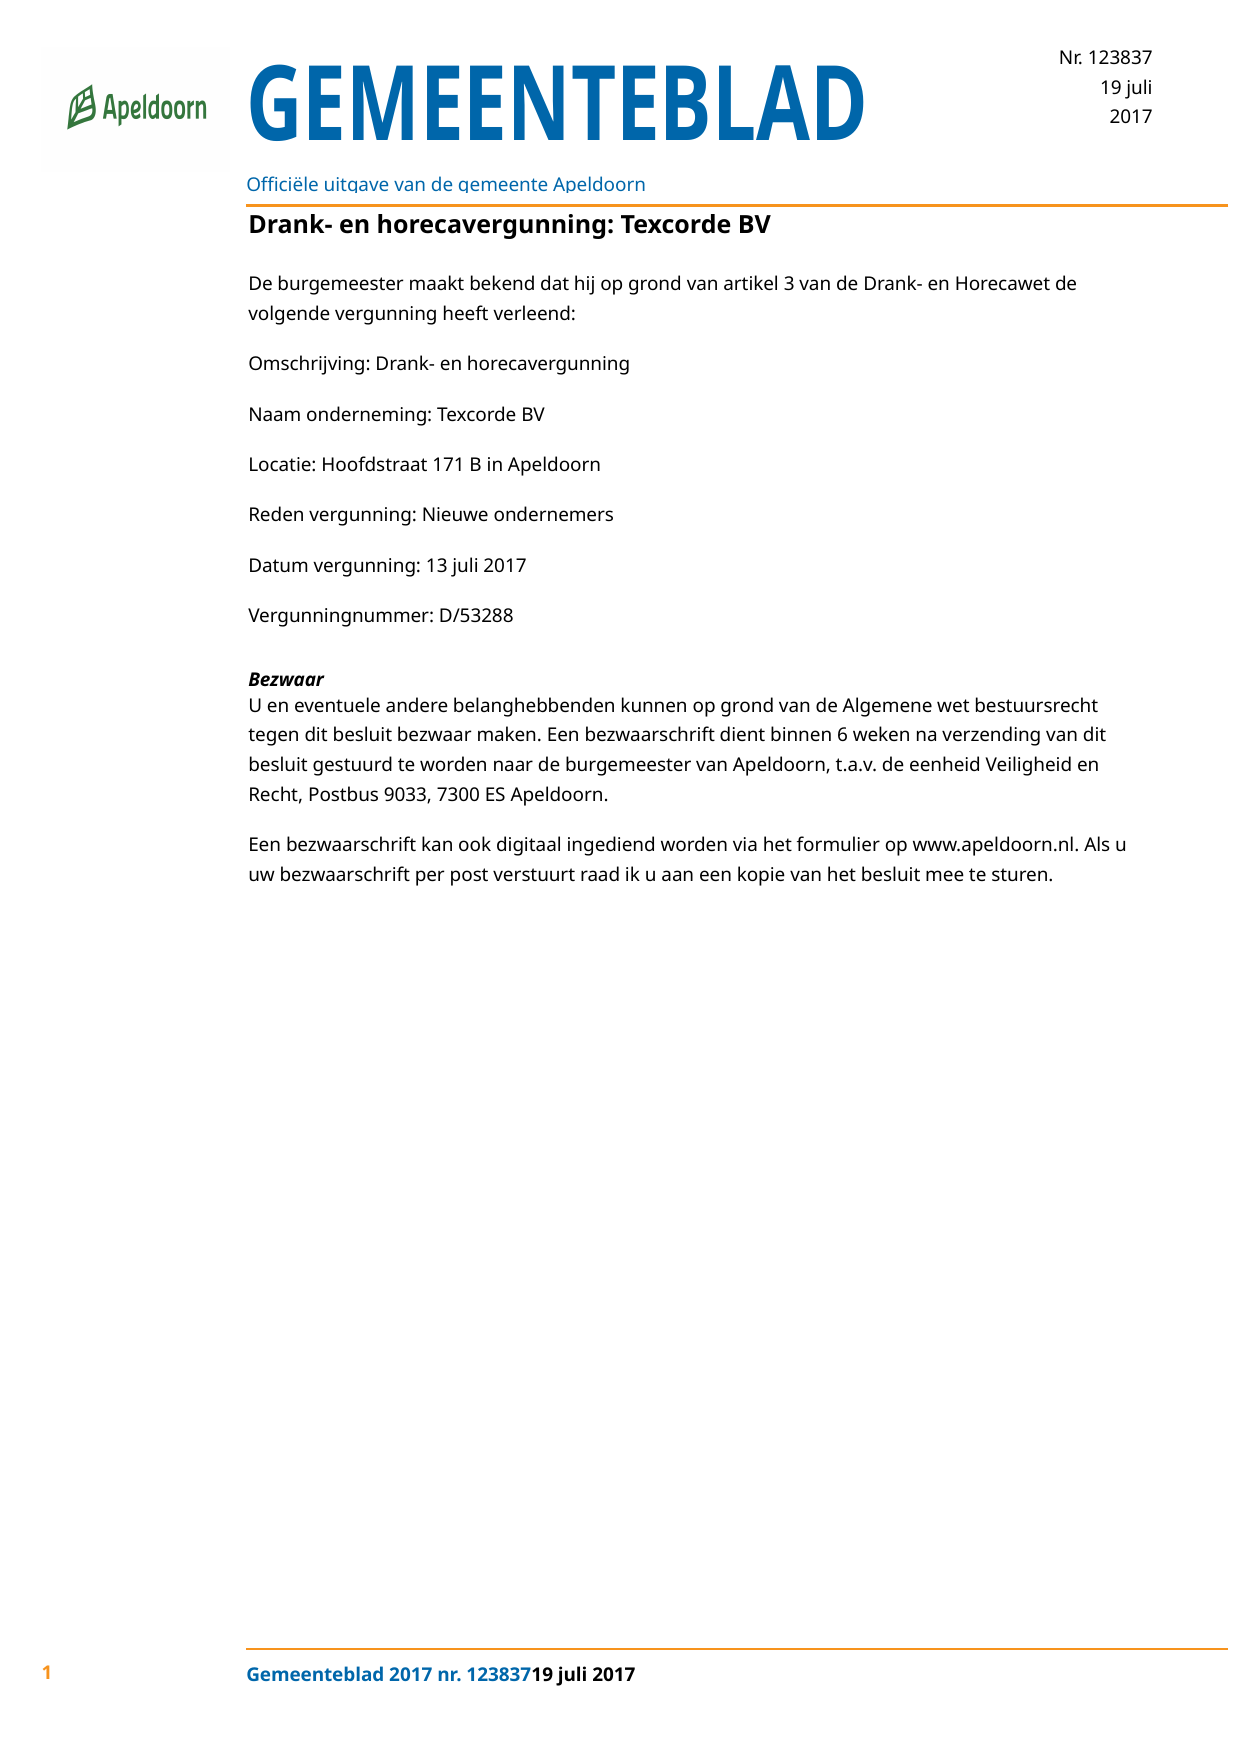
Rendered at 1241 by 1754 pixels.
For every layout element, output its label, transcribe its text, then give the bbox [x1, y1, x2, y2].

text De burgemeester maakt bekend dat hij op grond van artikel 3 van de Drank- en Horecawet de volgende vergunning heeft verleend: [248, 270, 1152, 326]
text Naam onderneming: Texcorde BV [248, 401, 1152, 426]
text Omschrijving: Drank- en horecavergunning [248, 350, 1152, 376]
text Reden vergunning: Nieuwe ondernemers [248, 502, 1152, 527]
text Locatie: Hoofdstraat 171 B in Apeldoorn [248, 451, 1152, 477]
picture [41, 47, 231, 172]
text Vergunningnummer: D/53288 [248, 602, 1152, 628]
text Drank- en horecavergunning: Texcorde BV [248, 207, 1152, 241]
text Een bezwaarschrift kan ook digitaal ingediend worden via het formulier op www.apeldoorn.nl. Als u uw bezwaarschrift per post verstuurt raad ik u aan een kopie van het besluit mee te sturen. [248, 831, 1152, 887]
text Datum vergunning: 13 juli 2017 [248, 552, 1152, 578]
text Bezwaar [248, 666, 1152, 692]
text U en eventuele andere belanghebbenden kunnen op grond van de Algemene wet bestuursrecht tegen dit besluit bezwaar maken. Een bezwaarschrift dient binnen 6 weken na verzending van dit besluit gestuurd te worden naar de burgemeester van Apeldoorn, t.a.v. de eenheid Veiligheid en Recht, Postbus 9033, 7300 ES Apeldoorn. [248, 692, 1152, 807]
